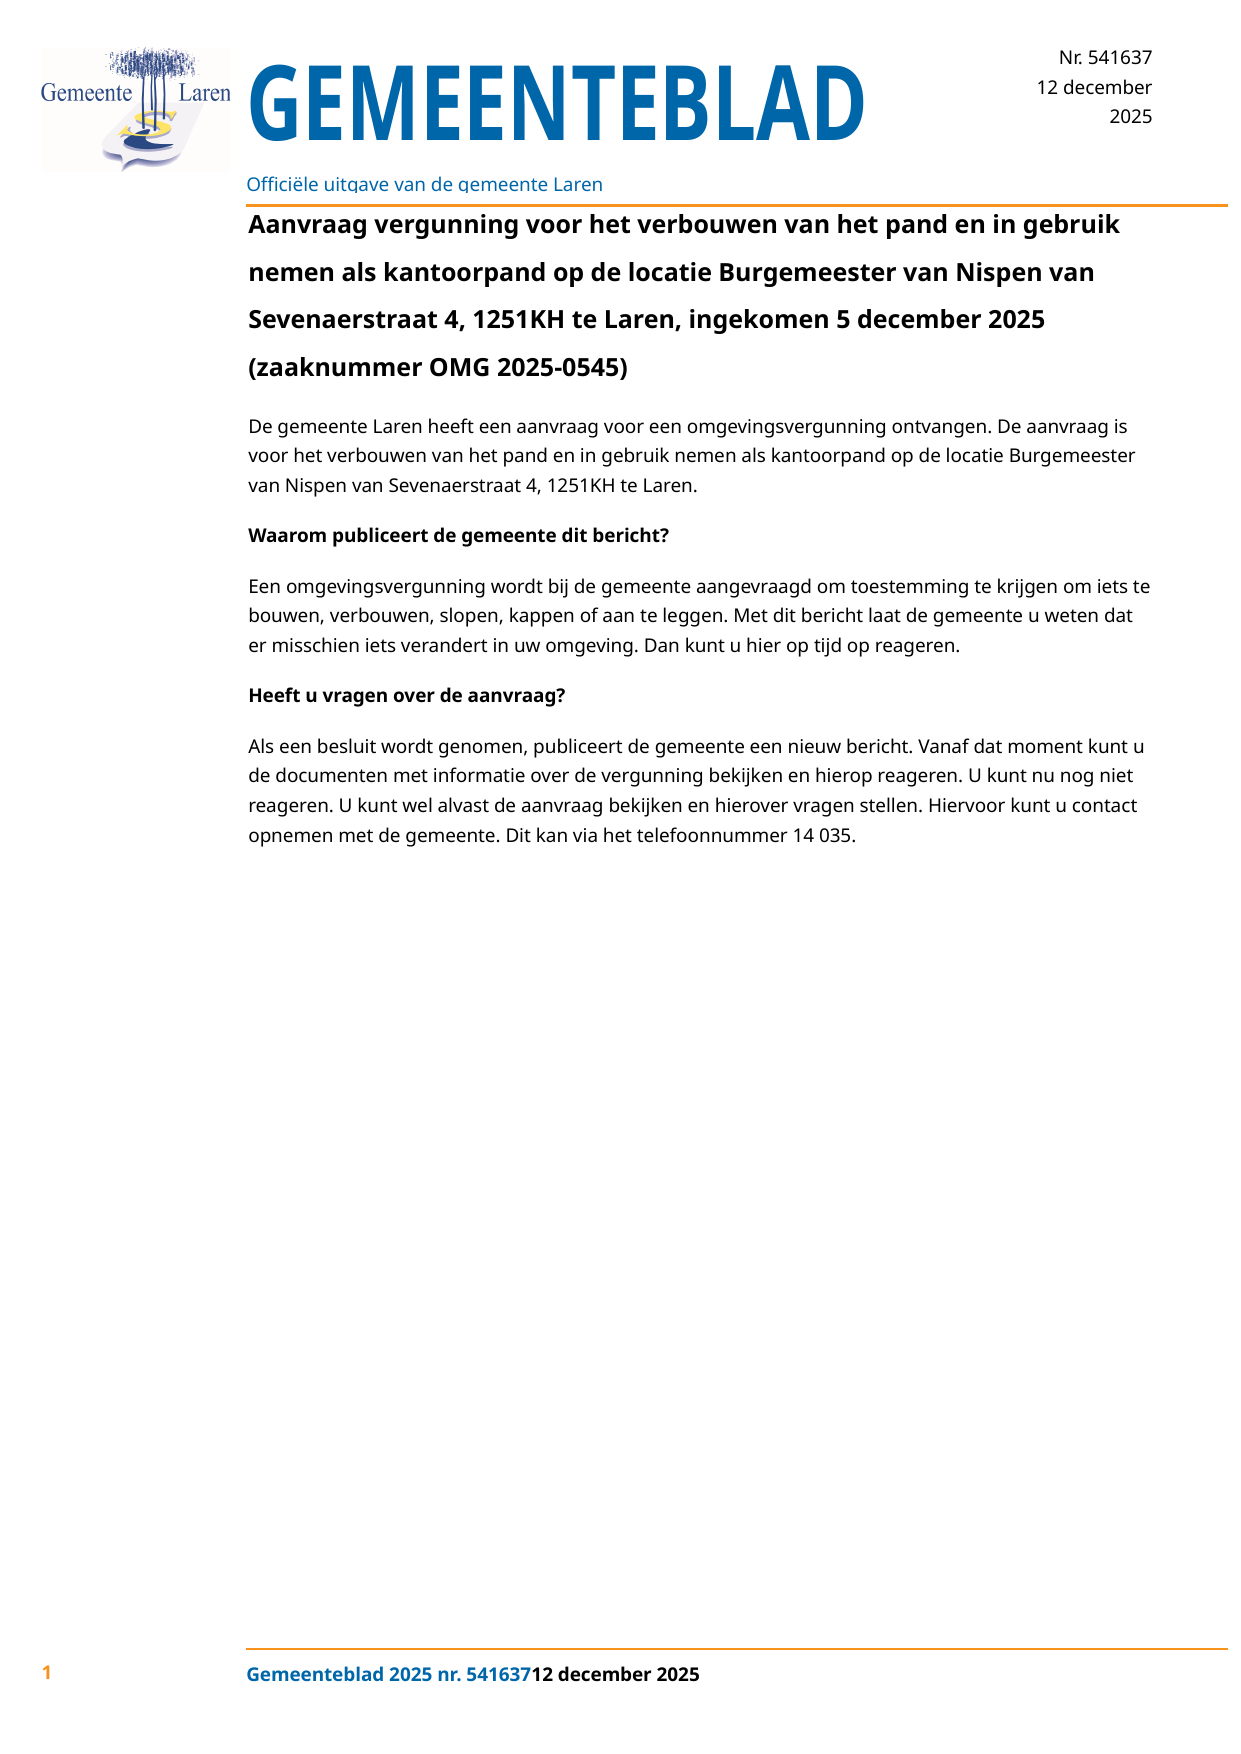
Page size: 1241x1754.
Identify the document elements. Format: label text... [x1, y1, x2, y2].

text Heeft u vragen over de aanvraag? [248, 683, 1152, 708]
picture [41, 47, 231, 172]
text Aanvraag vergunning voor het verbouwen van het pand en in gebruik nemen als kantoorpand op de locatie Burgemeester van Nispen van Sevenaerstraat 4, 1251KH te Laren, ingekomen 5 december 2025 (zaaknummer OMG 2025-0545) [248, 207, 1152, 384]
text Waarom publiceert de gemeente dit bericht? [248, 523, 1152, 548]
text De gemeente Laren heeft een aanvraag voor een omgevingsvergunning ontvangen. De aanvraag is voor het verbouwen van het pand en in gebruik nemen als kantoorpand op de locatie Burgemeester van Nispen van Sevenaerstraat 4, 1251KH te Laren. [248, 413, 1152, 498]
text Een omgevingsvergunning wordt bij de gemeente aangevraagd om toestemming te krijgen om iets te bouwen, verbouwen, slopen, kappen of aan te leggen. Met dit bericht laat de gemeente u weten dat er misschien iets verandert in uw omgeving. Dan kunt u hier op tijd op reageren. [248, 573, 1152, 658]
text Als een besluit wordt genomen, publiceert de gemeente een nieuw bericht. Vanaf dat moment kunt u de documenten met informatie over de vergunning bekijken en hierop reageren. U kunt nu nog niet reageren. U kunt wel alvast de aanvraag bekijken en hierover vragen stellen. Hiervoor kunt u contact opnemen met de gemeente. Dit kan via het telefoonnummer 14 035. [248, 733, 1152, 848]
